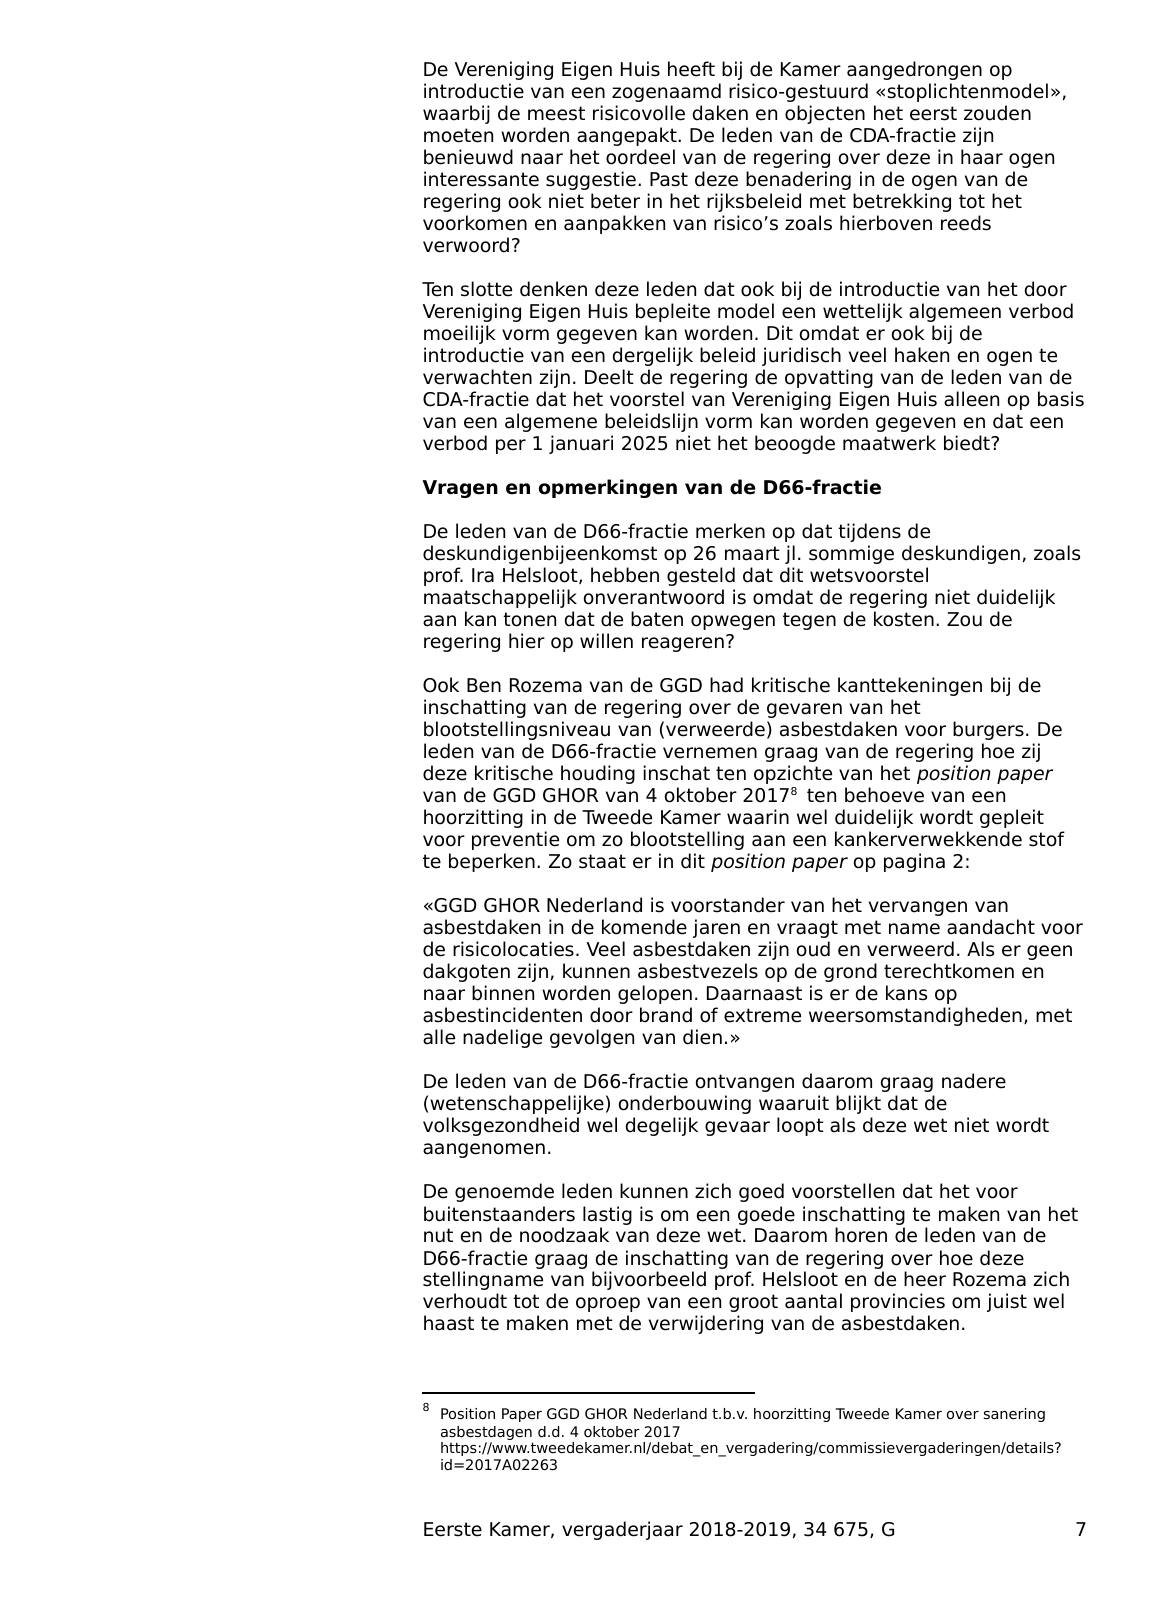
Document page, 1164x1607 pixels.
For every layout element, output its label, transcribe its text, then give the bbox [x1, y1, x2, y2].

text De leden van de D66-fractie ontvangen daarom graag nadere (wetenschappelijke) onderbouwing waaruit blijkt dat de volksgezondheid wel degelijk gevaar loopt als deze wet niet wordt aangenomen. [422, 1071, 1087, 1159]
text «GGD GHOR Nederland is voorstander van het vervangen van asbestdaken in de komende jaren en vraagt met name aandacht voor de risicolocaties. Veel asbestdaken zijn oud en verweerd. Als er geen dakgoten zijn, kunnen asbestvezels op de grond terechtkomen en naar binnen worden gelopen. Daarnaast is er de kans op asbestincidenten door brand of extreme weersomstandigheden, met alle nadelige gevolgen van dien.» [422, 895, 1087, 1049]
text Ten slotte denken deze leden dat ook bij de introductie van het door Vereniging Eigen Huis bepleite model een wettelijk algemeen verbod moeilijk vorm gegeven kan worden. Dit omdat er ook bij de introductie van een dergelijk beleid juridisch veel haken en ogen te verwachten zijn. Deelt de regering de opvatting van de leden van de CDA-fractie dat het voorstel van Vereniging Eigen Huis alleen op basis van een algemene beleidslijn vorm kan worden gegeven en dat een verbod per 1 januari 2025 niet het beoogde maatwerk biedt? [422, 279, 1087, 455]
text De leden van de D66-fractie merken op dat tijdens de deskundigenbijeenkomst op 26 maart jl. sommige deskundigen, zoals prof. Ira Helsloot, hebben gesteld dat dit wetsvoorstel maatschappelijk onverantwoord is omdat de regering niet duidelijk aan kan tonen dat de baten opwegen tegen de kosten. Zou de regering hier op willen reageren? [422, 521, 1087, 653]
subtitle Vragen en opmerkingen van de D66-fractie [422, 477, 1087, 499]
text De genoemde leden kunnen zich goed voorstellen dat het voor buitenstaanders lastig is om een goede inschatting te maken van het nut en de noodzaak van deze wet. Daarom horen de leden van de D66-fractie graag de inschatting van de regering over hoe deze stellingname van bijvoorbeeld prof. Helsloot en de heer Rozema zich verhoudt tot de oproep van een groot aantal provincies om juist wel haast te maken met de verwijdering van de asbestdaken. [422, 1181, 1087, 1335]
text De Vereniging Eigen Huis heeft bij de Kamer aangedrongen op introductie van een zogenaamd risico-gestuurd «stoplichtenmodel», waarbij de meest risicovolle daken en objecten het eerst zouden moeten worden aangepakt. De leden van de CDA-fractie zijn benieuwd naar het oordeel van de regering over deze in haar ogen interessante suggestie. Past deze benadering in de ogen van de regering ook niet beter in het rijksbeleid met betrekking tot het voorkomen en aanpakken van risico’s zoals hierboven reeds verwoord? [422, 59, 1087, 257]
text Ook Ben Rozema van de GGD had kritische kanttekeningen bij de inschatting van de regering over de gevaren van het blootstellingsniveau van (verweerde) asbestdaken voor burgers. De leden van de D66-fractie vernemen graag van de regering hoe zij deze kritische houding inschat ten opzichte van het position paper van de GGD GHOR van 4 oktober 2017 ten behoeve van een hoorzitting in de Tweede Kamer waarin wel duidelijk wordt gepleit voor preventie om zo blootstelling aan een kankerverwekkende stof te beperken. Zo staat er in dit position paper op pagina 2: [422, 675, 1087, 873]
text Position Paper GGD GHOR Nederland t.b.v. hoorzitting Tweede Kamer over sanering asbestdagen d.d. 4 oktober 2017 https://www.tweedekamer.nl/debat_en_vergadering/commissievergaderingen/details?id=2017A02263 [422, 1402, 1087, 1474]
